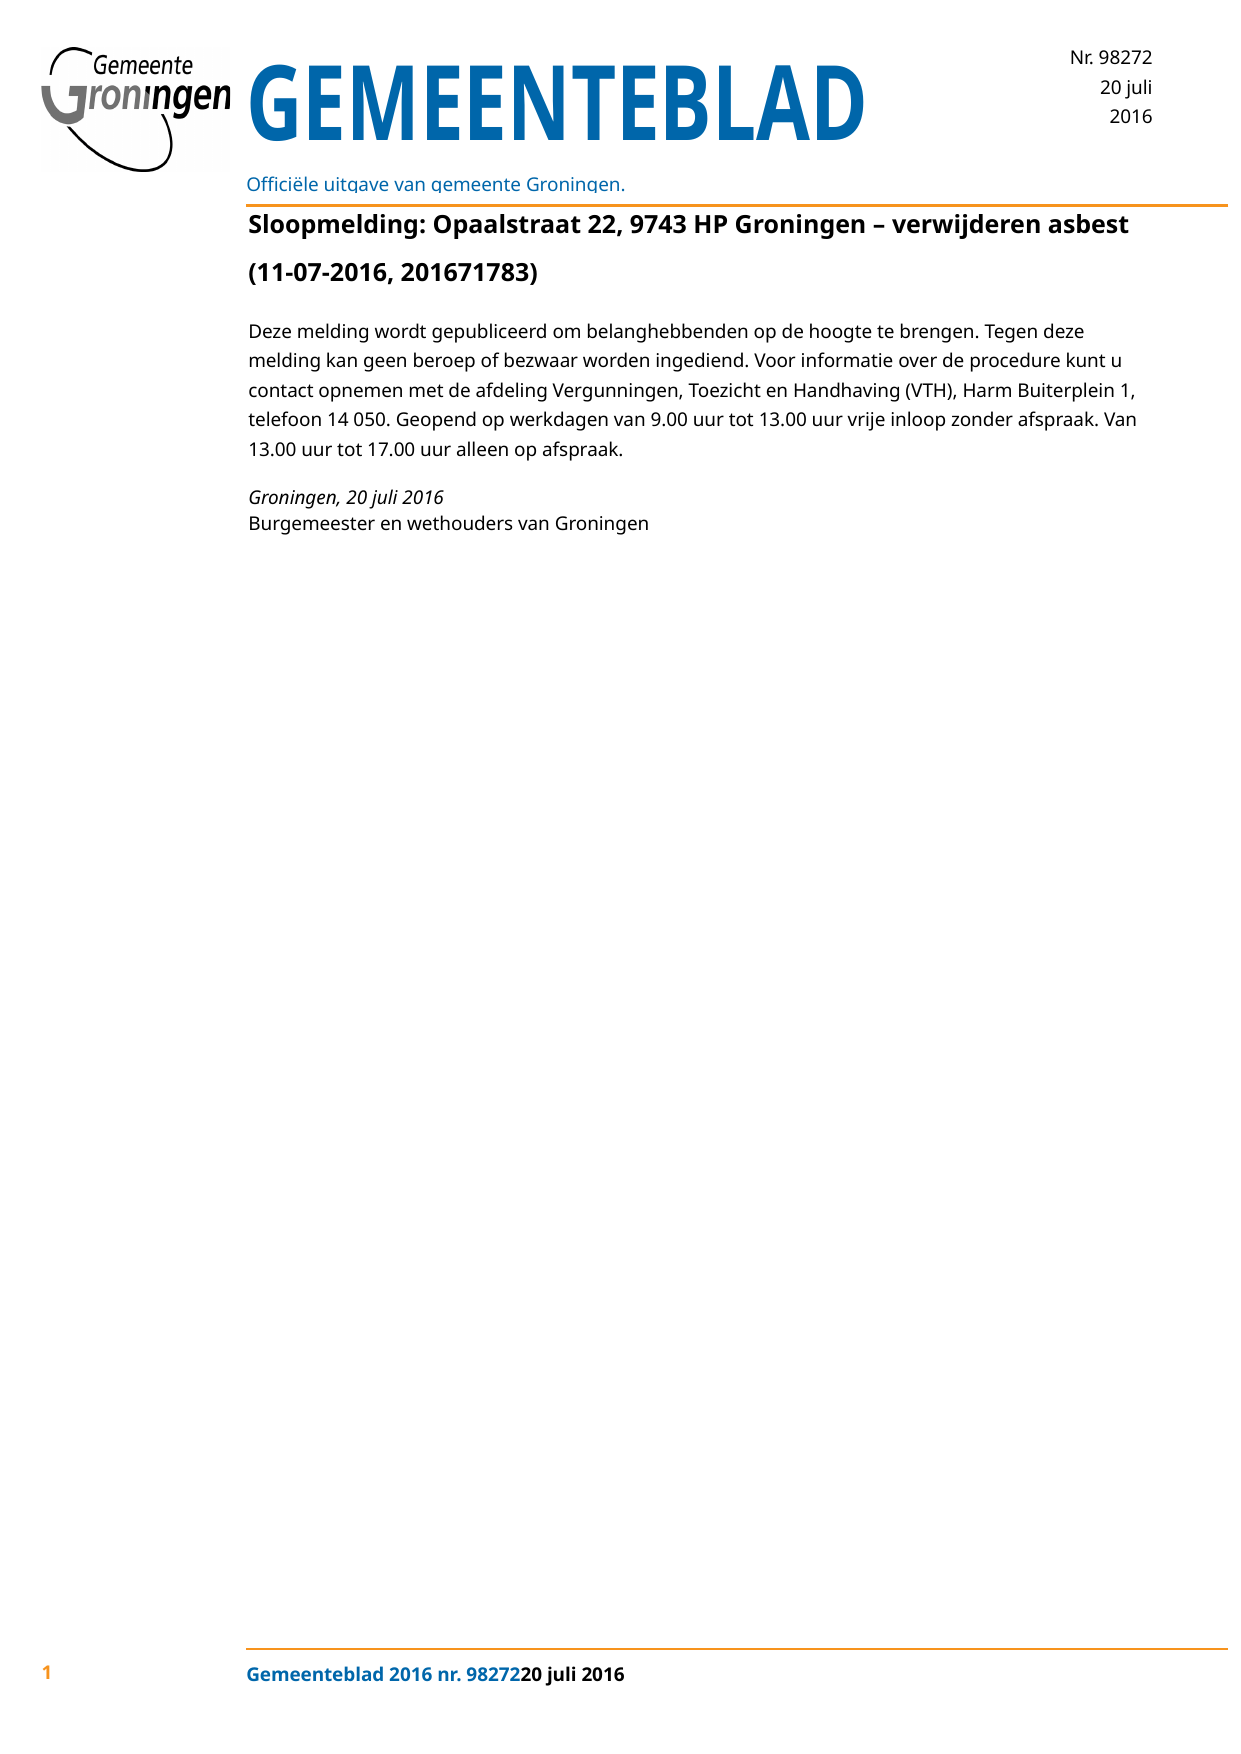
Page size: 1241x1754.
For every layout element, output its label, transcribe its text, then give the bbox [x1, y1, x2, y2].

text Groningen, 20 juli 2016 [248, 484, 1152, 510]
text Sloopmelding: Opaalstraat 22, 9743 HP Groningen – verwijderen asbest (11-07-2016, 201671783) [248, 207, 1152, 288]
picture [41, 47, 231, 172]
text Deze melding wordt gepubliceerd om belanghebbenden op de hoogte te brengen. Tegen deze melding kan geen beroep of bezwaar worden ingediend. Voor informatie over de procedure kunt u contact opnemen met de afdeling Vergunningen, Toezicht en Handhaving (VTH), Harm Buiterplein 1, telefoon 14 050. Geopend op werkdagen van 9.00 uur tot 13.00 uur vrije inloop zonder afspraak. Van 13.00 uur tot 17.00 uur alleen op afspraak. [248, 318, 1152, 462]
text Burgemeester en wethouders van Groningen [248, 510, 1152, 536]
